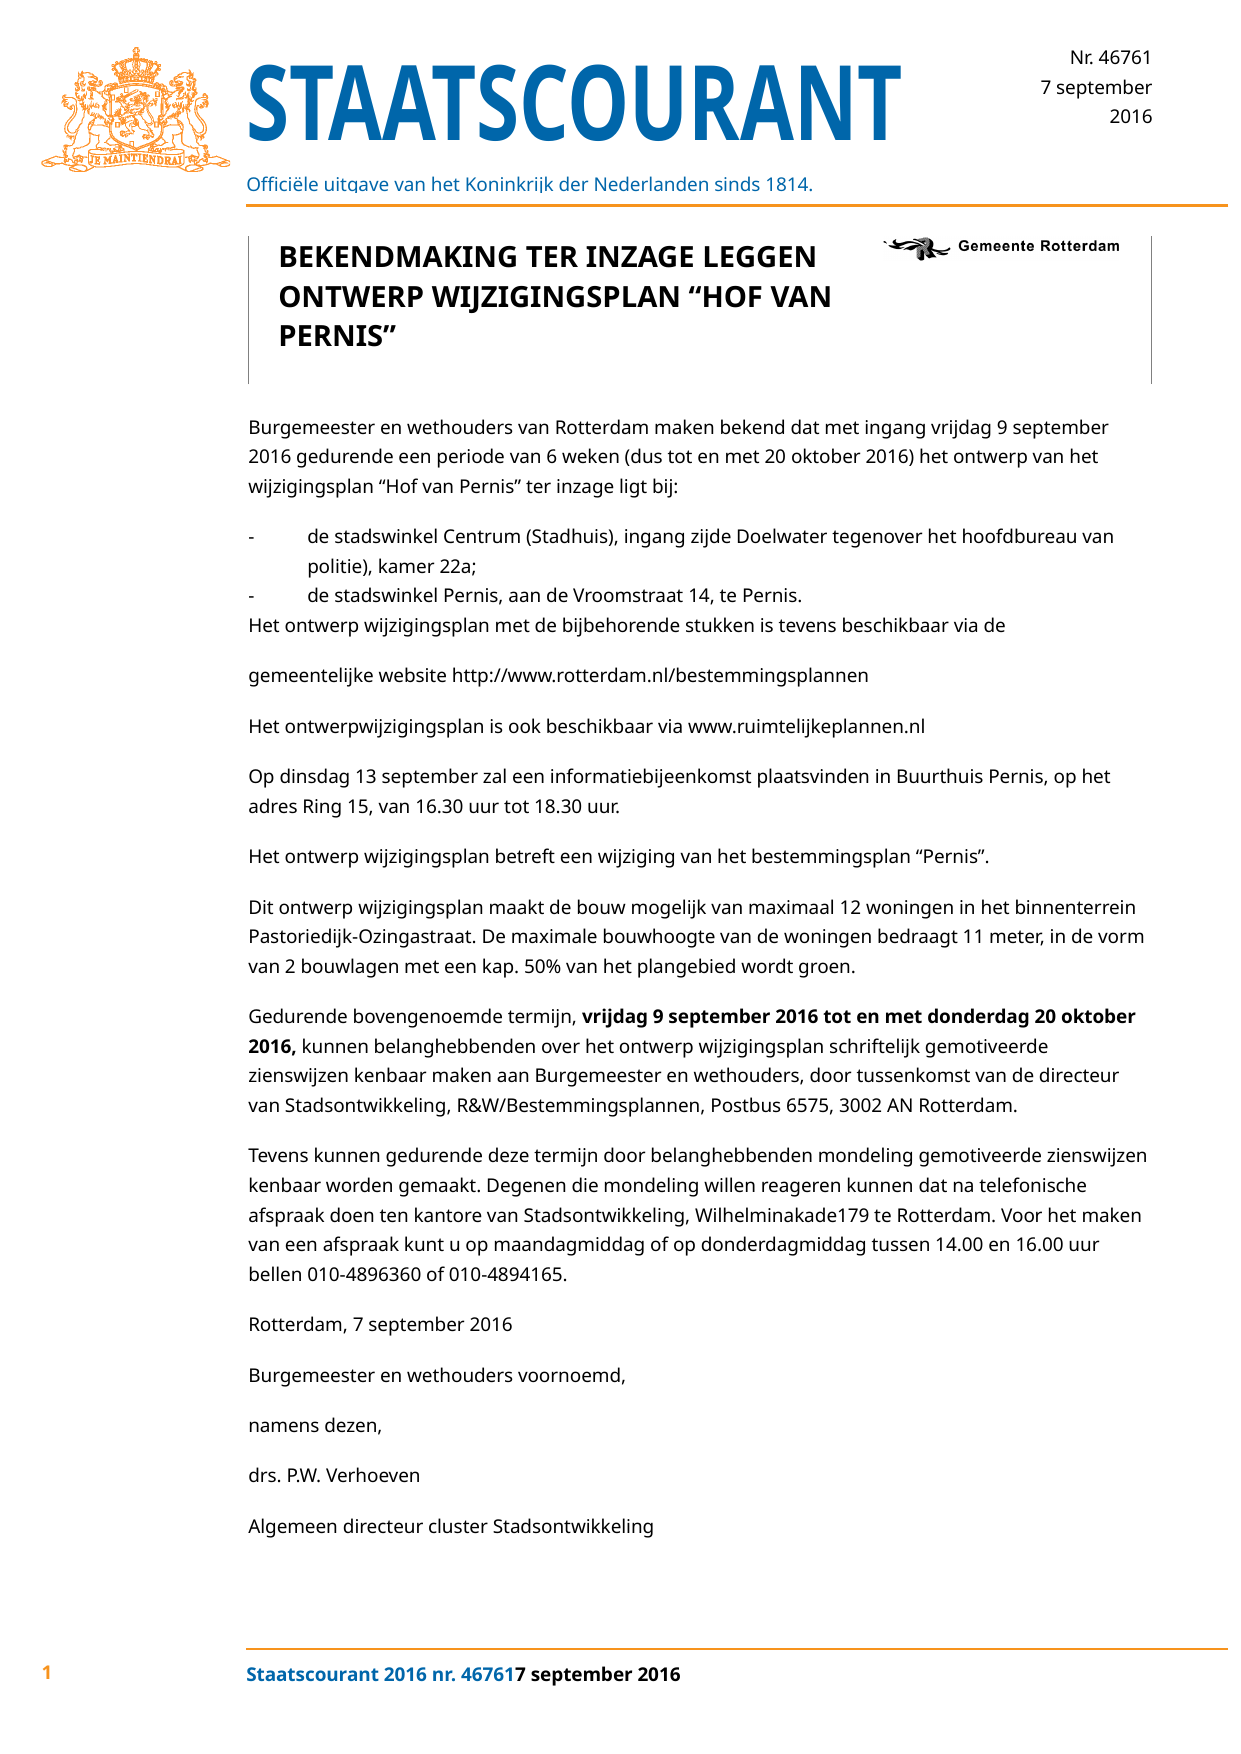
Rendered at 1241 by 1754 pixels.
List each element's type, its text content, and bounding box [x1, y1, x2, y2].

text Het ontwerp wijzigingsplan betreft een wijziging van het bestemmingsplan “Pernis”. [248, 843, 1152, 869]
text Op dinsdag 13 september zal een informatiebijeenkomst plaatsvinden in Buurthuis Pernis, op het adres Ring 15, van 16.30 uur tot 18.30 uur. [248, 763, 1152, 819]
text drs. P.W. Verhoeven [248, 1463, 1152, 1488]
text Burgemeester en wethouders voornoemd, [248, 1362, 1152, 1388]
text Tevens kunnen gedurende deze termijn door belanghebbenden mondeling gemotiveerde zienswijzen kenbaar worden gemaakt. Degenen die mondeling willen reageren kunnen dat na telefonische afspraak doen ten kantore van Stadsontwikkeling, Wilhelminakade179 te Rotterdam. Voor het maken van een afspraak kunt u op maandagmiddag of op donderdagmiddag tussen 14.00 en 16.00 uur bellen 010-4896360 of 010-4894165. [248, 1143, 1152, 1287]
text Rotterdam, 7 september 2016 [248, 1311, 1152, 1337]
text namens dezen, [248, 1412, 1152, 1438]
text Dit ontwerp wijzigingsplan maakt de bouw mogelijk van maximaal 12 woningen in het binnenterrein Pastoriedijk-Ozingastraat. De maximale bouwhoogte van de woningen bedraagt 11 meter, in de vorm van 2 bouwlagen met een kap. 50% van het plangebied wordt groen. [248, 894, 1152, 979]
text Het ontwerp wijzigingsplan met de bijbehorende stukken is tevens beschikbaar via de [248, 612, 1152, 638]
picture [41, 47, 231, 172]
text gemeentelijke website http://www.rotterdam.nl/bestemmingsplannen [248, 663, 1152, 688]
text Het ontwerpwijzigingsplan is ook beschikbaar via www.ruimtelijkeplannen.nl [248, 713, 1152, 739]
table_header BEKENDMAKING TER INZAGE LEGGEN ONTWERP WIJZIGINGSPLAN “HOF VAN PERNIS” [249, 236, 850, 384]
text Algemeen directeur cluster Stadsontwikkeling [248, 1513, 1152, 1539]
text Burgemeester en wethouders van Rotterdam maken bekend dat met ingang vrijdag 9 september 2016 gedurende een periode van 6 weken (dus tot en met 20 oktober 2016) het ontwerp van het wijzigingsplan “Hof van Pernis” ter inzage ligt bij: [248, 414, 1152, 499]
list de stadswinkel Centrum (Stadhuis), ingang zijde Doelwater tegenover het hoofdbureau van politie), kamer 22a; [248, 523, 1152, 579]
picture [882, 236, 1119, 261]
table_header [850, 236, 1151, 384]
text Gedurende bovengenoemde termijn, vrijdag 9 september 2016 tot en met donderdag 20 oktober 2016, kunnen belanghebbenden over het ontwerp wijzigingsplan schriftelijk gemotiveerde zienswijzen kenbaar maken aan Burgemeester en wethouders, door tussenkomst van de directeur van Stadsontwikkeling, R&W/Bestemmingsplannen, Postbus 6575, 3002 AN Rotterdam. [248, 1003, 1152, 1118]
list de stadswinkel Pernis, aan de Vroomstraat 14, te Pernis. [248, 583, 1152, 608]
